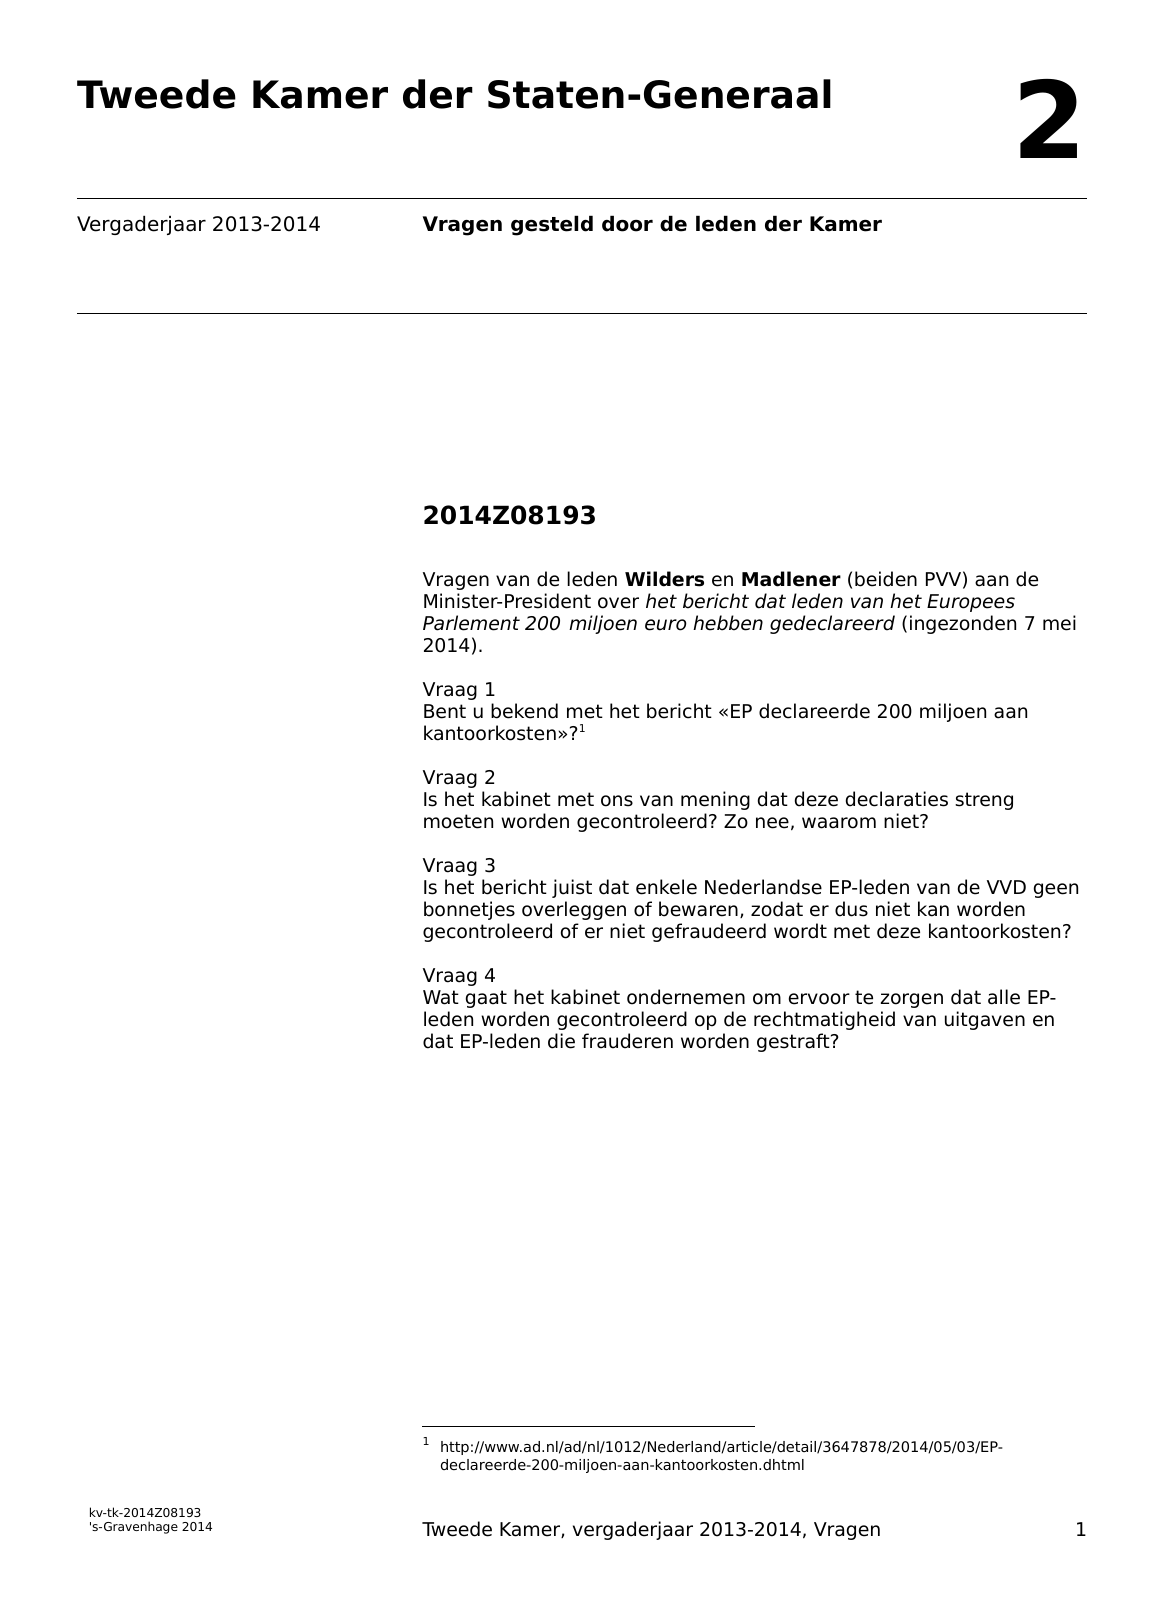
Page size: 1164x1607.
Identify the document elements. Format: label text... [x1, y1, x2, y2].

text Vraag 2 [422, 767, 1087, 789]
text Wat gaat het kabinet ondernemen om ervoor te zorgen dat alle EP-leden worden gecontroleerd op de rechtmatigheid van uitgaven en dat EP-leden die frauderen worden gestraft? [422, 987, 1087, 1053]
text Vraag 3 [422, 855, 1087, 877]
text Bent u bekend met het bericht «EP declareerde 200 miljoen aan kantoorkosten»? [422, 701, 1087, 745]
text Vraag 1 [422, 679, 1087, 701]
text http://www.ad.nl/ad/nl/1012/Nederland/article/detail/3647878/2014/05/03/EP-declareerde-200-miljoen-aan-kantoorkosten.dhtml [422, 1435, 1087, 1474]
text Vraag 4 [422, 965, 1087, 987]
table_header 2 [886, 59, 1087, 198]
text Vragen van de leden Wilders en Madlener (beiden PVV) aan de Minister-President over het bericht dat leden van het Europees Parlement 200 miljoen euro hebben gedeclareerd (ingezonden 7 mei 2014). [422, 569, 1087, 657]
text 's-Gravenhage 2014 [88, 1520, 323, 1534]
text Is het kabinet met ons van mening dat deze declaraties streng moeten worden gecontroleerd? Zo nee, waarom niet? [422, 789, 1087, 833]
text kv-tk-2014Z08193 [88, 1506, 323, 1520]
text 2014Z08193 [422, 501, 1087, 531]
table_header Tweede Kamer der Staten-Generaal [77, 59, 886, 198]
table_cell Vragen gesteld door de leden der Kamer [422, 199, 1087, 313]
text Is het bericht juist dat enkele Nederlandse EP-leden van de VVD geen bonnetjes overleggen of bewaren, zodat er dus niet kan worden gecontroleerd of er niet gefraudeerd wordt met deze kantoorkosten? [422, 877, 1087, 943]
table_cell Vergaderjaar 2013-2014 [77, 199, 422, 313]
